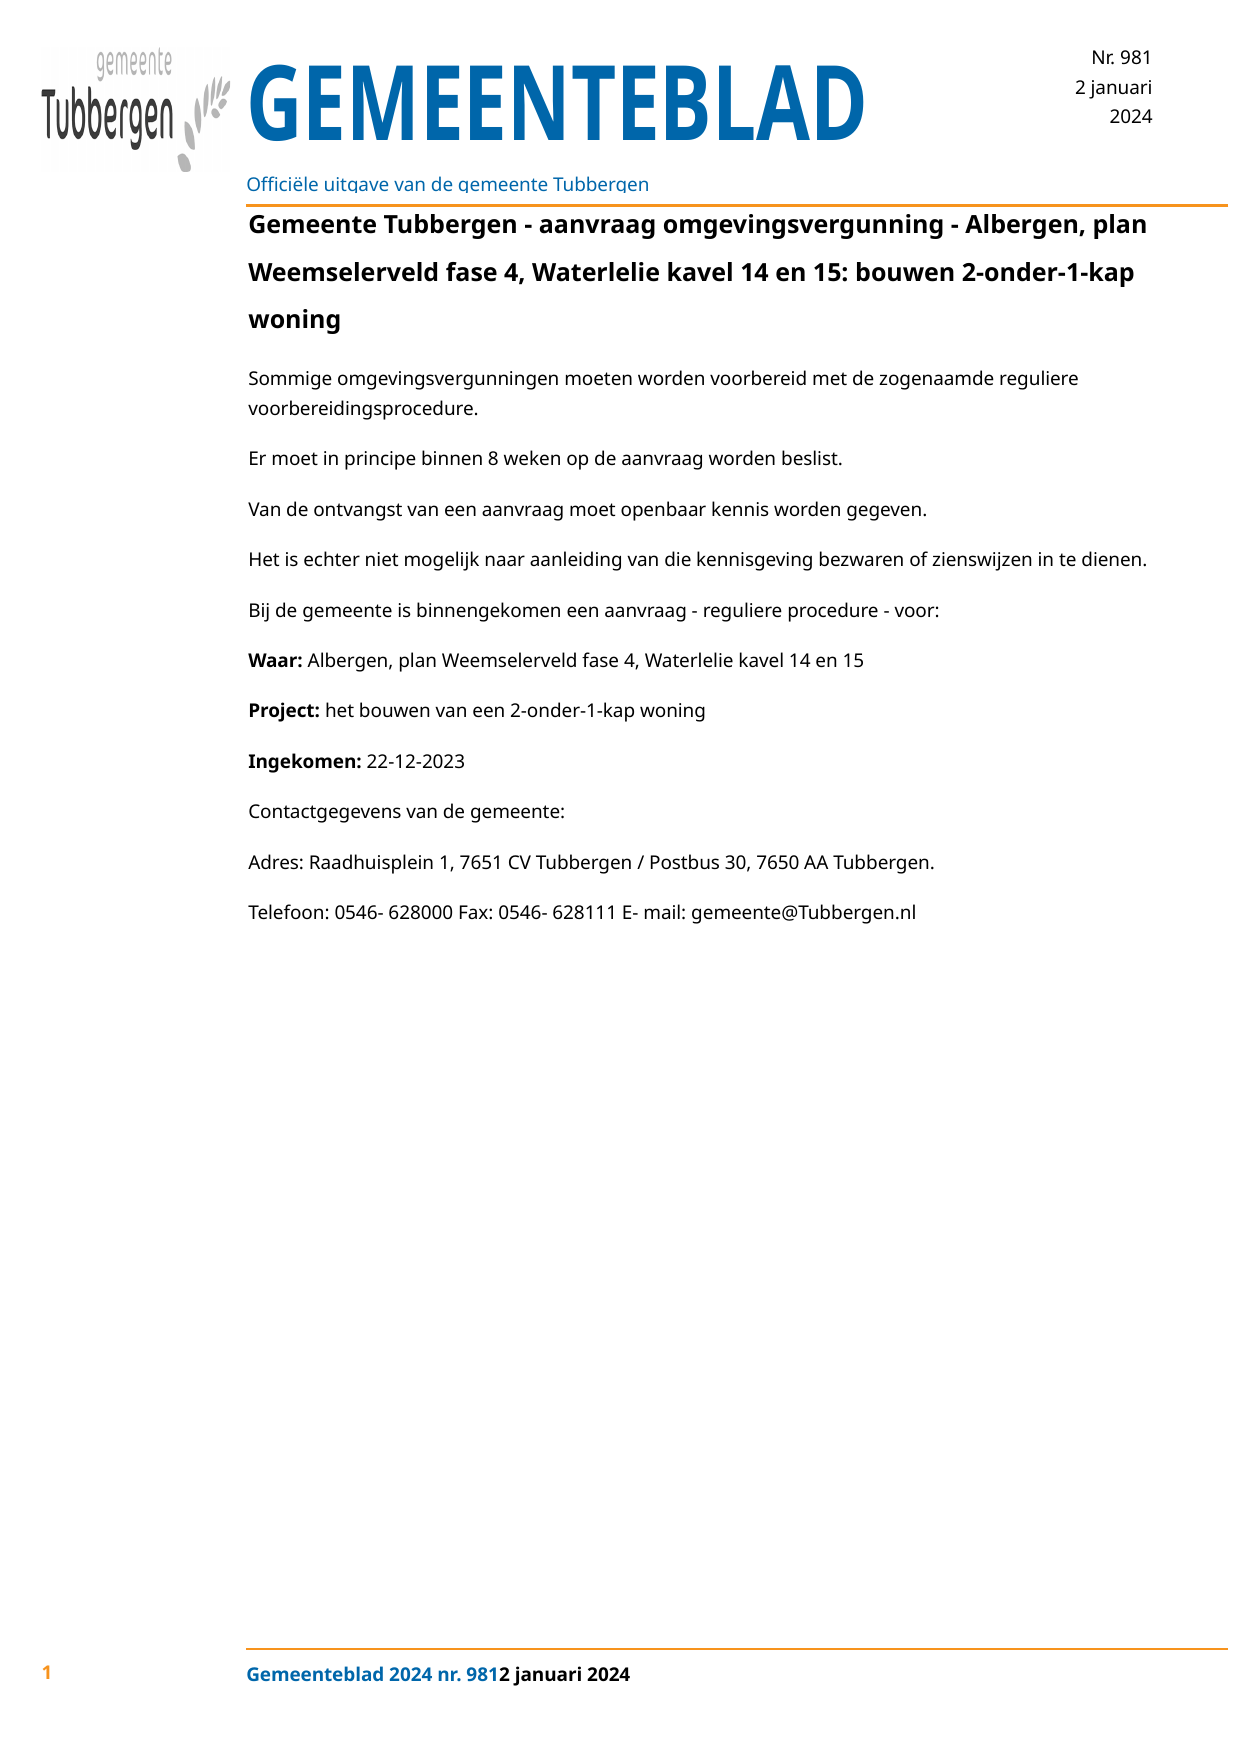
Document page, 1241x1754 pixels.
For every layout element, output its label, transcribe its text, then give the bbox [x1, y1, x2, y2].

text Sommige omgevingsvergunningen moeten worden voorbereid met de zogenaamde reguliere voorbereidingsprocedure. [248, 366, 1152, 421]
text Ingekomen: 22-12-2023 [248, 748, 1152, 774]
text Het is echter niet mogelijk naar aanleiding van die kennisgeving bezwaren of zienswijzen in te dienen. [248, 546, 1152, 572]
text Van de ontvangst van een aanvraag moet openbaar kennis worden gegeven. [248, 496, 1152, 522]
text Bij de gemeente is binnengekomen een aanvraag - reguliere procedure - voor: [248, 597, 1152, 622]
text Waar: Albergen, plan Weemselerveld fase 4, Waterlelie kavel 14 en 15 [248, 647, 1152, 673]
text Er moet in principe binnen 8 weken op de aanvraag worden beslist. [248, 446, 1152, 471]
text Gemeente Tubbergen - aanvraag omgevingsvergunning - Albergen, plan Weemselerveld fase 4, Waterlelie kavel 14 en 15: bouwen 2-onder-1-kap woning [248, 207, 1152, 336]
picture [41, 47, 231, 172]
text Adres: Raadhuisplein 1, 7651 CV Tubbergen / Postbus 30, 7650 AA Tubbergen. [248, 849, 1152, 874]
text Project: het bouwen van een 2-onder-1-kap woning [248, 698, 1152, 723]
text Telefoon: 0546- 628000 Fax: 0546- 628111 E- mail: gemeente@Tubbergen.nl [248, 899, 1152, 925]
text Contactgegevens van de gemeente: [248, 798, 1152, 824]
